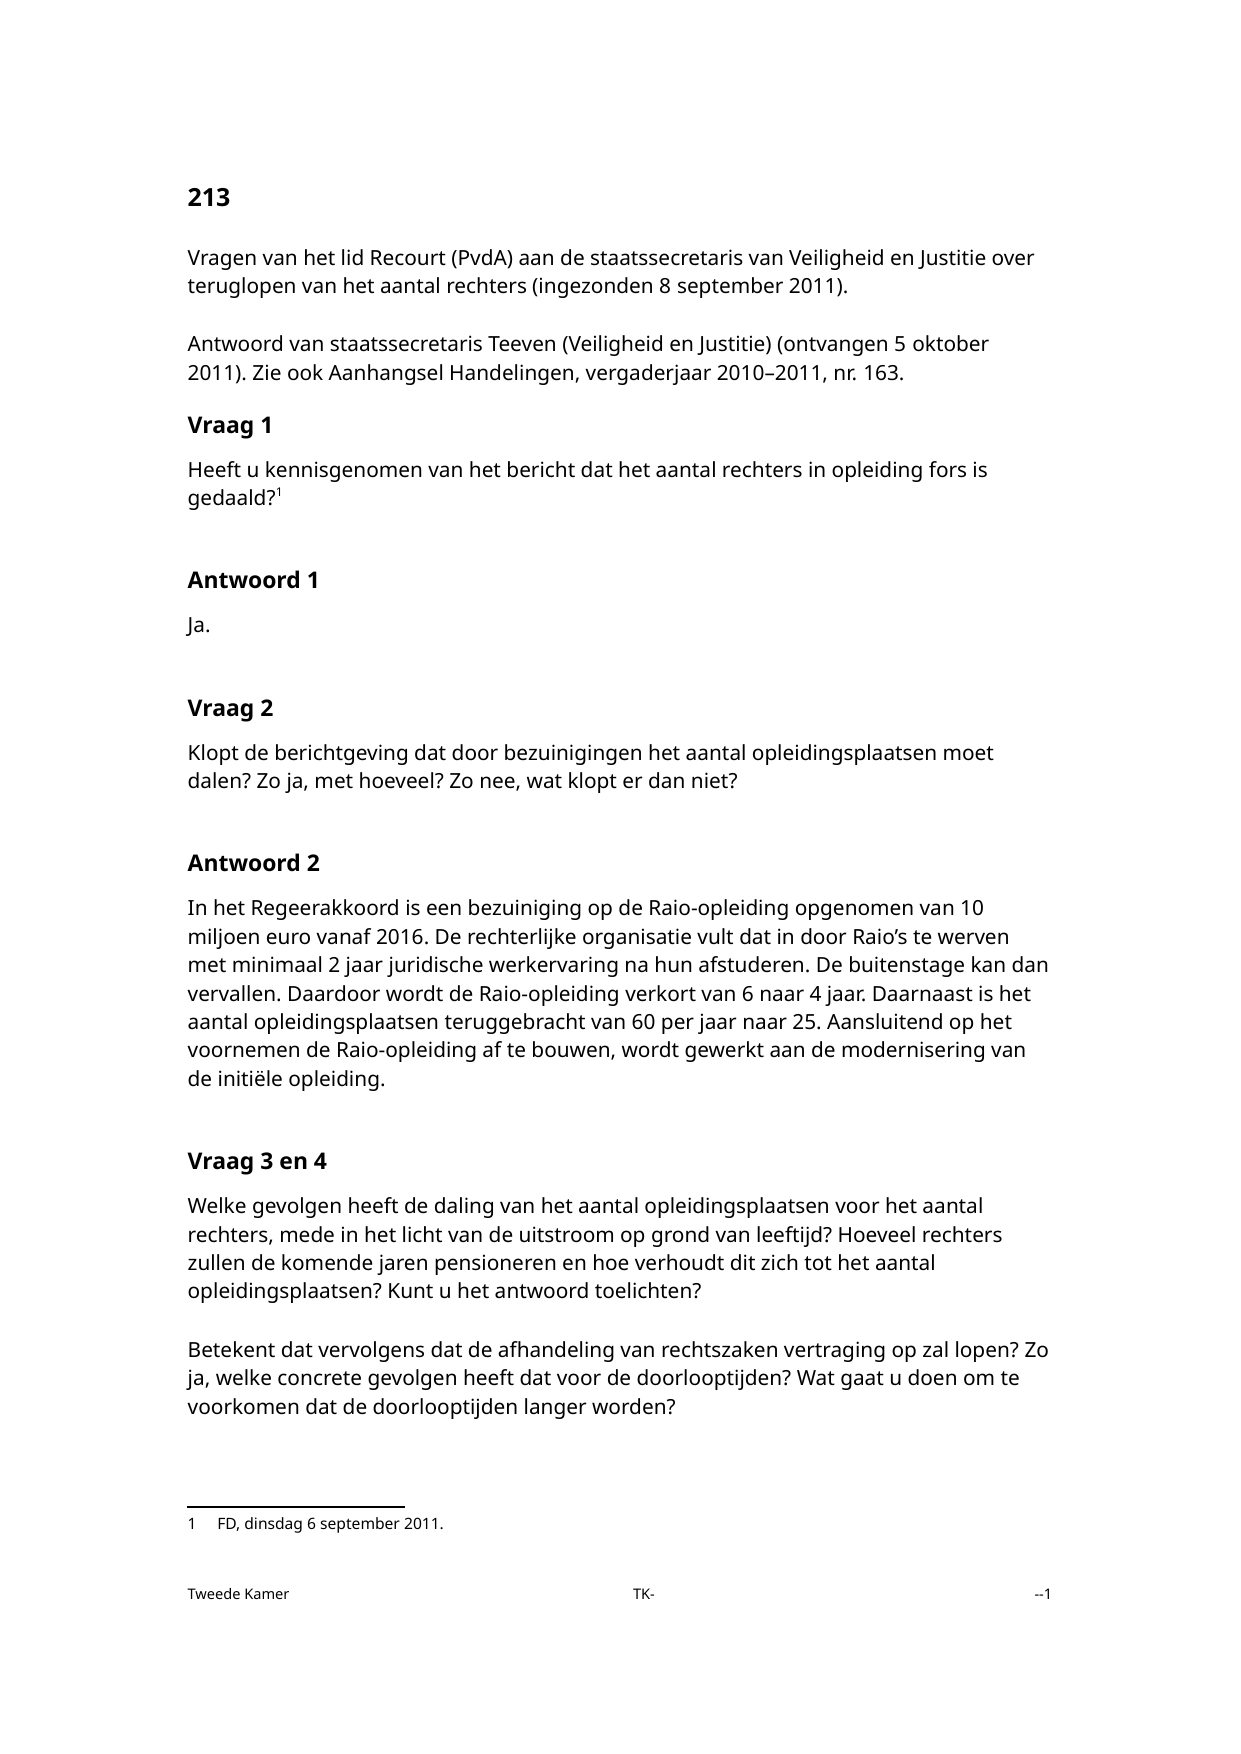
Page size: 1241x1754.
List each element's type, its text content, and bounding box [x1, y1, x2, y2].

text Vragen van het lid Recourt (PvdA) aan de staatssecretaris van Veiligheid en Justitie over teruglopen van het aantal rechters (ingezonden 8 september 2011). [187, 243, 1053, 300]
subtitle Antwoord 2 [187, 847, 1053, 878]
subtitle Antwoord 1 [187, 564, 1053, 596]
text 213 [187, 179, 1053, 213]
text Ja. [187, 611, 1053, 639]
text Welke gevolgen heeft de daling van het aantal opleidingsplaatsen voor het aantal rechters, mede in het licht van de uitstroom op grond van leeftijd? Hoeveel rechters zullen de komende jaren pensioneren en hoe verhoudt dit zich tot het aantal opleidingsplaatsen? Kunt u het antwoord toelichten? [187, 1191, 1053, 1305]
text FD, dinsdag 6 september 2011. [187, 1506, 1053, 1534]
text In het Regeerakkoord is een bezuiniging op de Raio-opleiding opgenomen van 10 miljoen euro vanaf 2016. De rechterlijke organisatie vult dat in door Raio’s te werven met minimaal 2 jaar juridische werkervaring na hun afstuderen. De buitenstage kan dan vervallen. Daardoor wordt de Raio-opleiding verkort van 6 naar 4 jaar. Daarnaast is het aantal opleidingsplaatsen teruggebracht van 60 per jaar naar 25. Aansluitend op het voornemen de Raio-opleiding af te bouwen, wordt gewerkt aan de modernisering van de initiële opleiding. [187, 893, 1053, 1092]
subtitle Vraag 2 [187, 692, 1053, 723]
text Klopt de berichtgeving dat door bezuinigingen het aantal opleidingsplaatsen moet dalen? Zo ja, met hoeveel? Zo nee, wat klopt er dan niet? [187, 738, 1053, 795]
text Antwoord van staatssecretaris Teeven (Veiligheid en Justitie) (ontvangen 5 oktober 2011). Zie ook Aanhangsel Handelingen, vergaderjaar 2010–2011, nr. 163. [187, 329, 1053, 386]
subtitle Vraag 1 [187, 409, 1053, 440]
text Heeft u kennisgenomen van het bericht dat het aantal rechters in opleiding fors is gedaald? [187, 455, 1053, 512]
subtitle Vraag 3 en 4 [187, 1145, 1053, 1176]
text Betekent dat vervolgens dat de afhandeling van rechtszaken vertraging op zal lopen? Zo ja, welke concrete gevolgen heeft dat voor de doorlooptijden? Wat gaat u doen om te voorkomen dat de doorlooptijden langer worden? [187, 1335, 1053, 1420]
